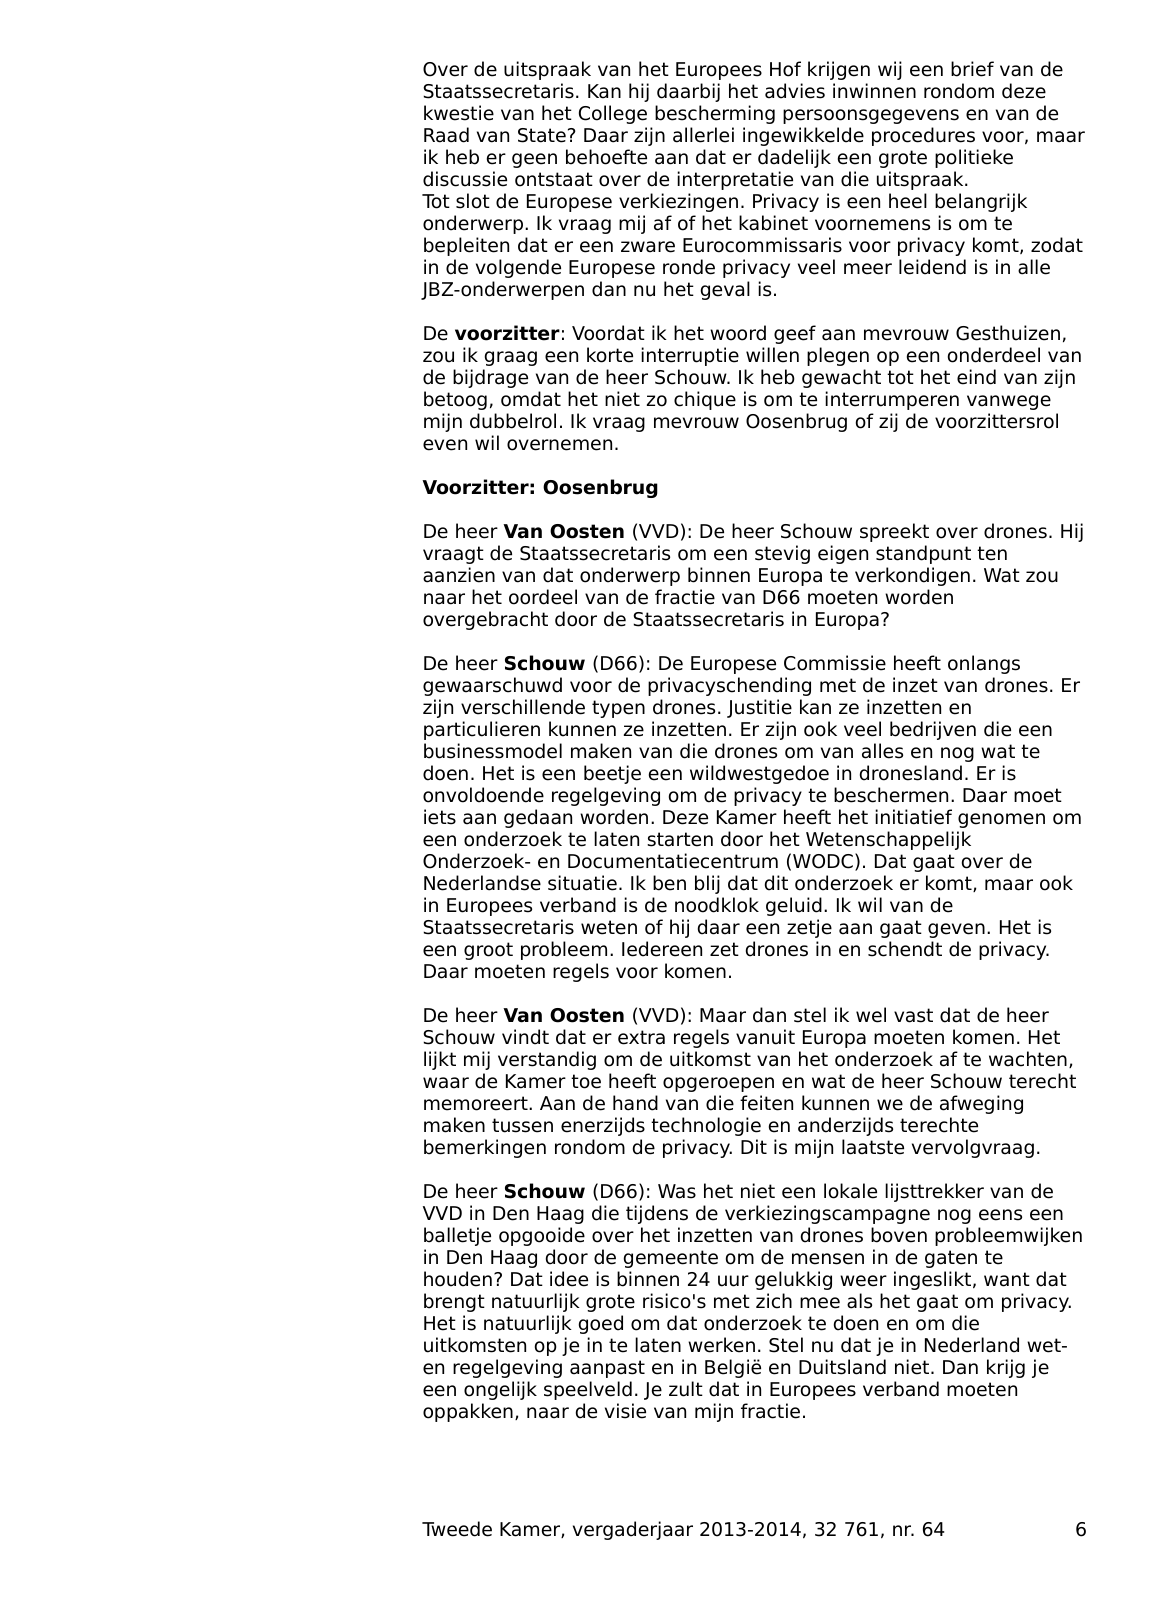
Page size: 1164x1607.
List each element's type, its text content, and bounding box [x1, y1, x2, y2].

text De heer Van Oosten (VVD): De heer Schouw spreekt over drones. Hij vraagt de Staatssecretaris om een stevig eigen standpunt ten aanzien van dat onderwerp binnen Europa te verkondigen. Wat zou naar het oordeel van de fractie van D66 moeten worden overgebracht door de Staatssecretaris in Europa? [422, 521, 1087, 631]
text De heer Schouw (D66): De Europese Commissie heeft onlangs gewaarschuwd voor de privacyschending met de inzet van drones. Er zijn verschillende typen drones. Justitie kan ze inzetten en particulieren kunnen ze inzetten. Er zijn ook veel bedrijven die een businessmodel maken van die drones om van alles en nog wat te doen. Het is een beetje een wildwestgedoe in dronesland. Er is onvoldoende regelgeving om de privacy te beschermen. Daar moet iets aan gedaan worden. Deze Kamer heeft het initiatief genomen om een onderzoek te laten starten door het Wetenschappelijk Onderzoek- en Documentatiecentrum (WODC). Dat gaat over de Nederlandse situatie. Ik ben blij dat dit onderzoek er komt, maar ook in Europees verband is de noodklok geluid. Ik wil van de Staatssecretaris weten of hij daar een zetje aan gaat geven. Het is een groot probleem. Iedereen zet drones in en schendt de privacy. Daar moeten regels voor komen. [422, 653, 1087, 983]
text De heer Schouw (D66): Was het niet een lokale lijsttrekker van de VVD in Den Haag die tijdens de verkiezingscampagne nog eens een balletje opgooide over het inzetten van drones boven probleemwijken in Den Haag door de gemeente om de mensen in de gaten te houden? Dat idee is binnen 24 uur gelukkig weer ingeslikt, want dat brengt natuurlijk grote risico's met zich mee als het gaat om privacy. Het is natuurlijk goed om dat onderzoek te doen en om die uitkomsten op je in te laten werken. Stel nu dat je in Nederland wet- en regelgeving aanpast en in België en Duitsland niet. Dan krijg je een ongelijk speelveld. Je zult dat in Europees verband moeten oppakken, naar de visie van mijn fractie. [422, 1181, 1087, 1423]
text Over de uitspraak van het Europees Hof krijgen wij een brief van de Staatssecretaris. Kan hij daarbij het advies inwinnen rondom deze kwestie van het College bescherming persoonsgegevens en van de Raad van State? Daar zijn allerlei ingewikkelde procedures voor, maar ik heb er geen behoefte aan dat er dadelijk een grote politieke discussie ontstaat over de interpretatie van die uitspraak. [422, 59, 1087, 191]
text De heer Van Oosten (VVD): Maar dan stel ik wel vast dat de heer Schouw vindt dat er extra regels vanuit Europa moeten komen. Het lijkt mij verstandig om de uitkomst van het onderzoek af te wachten, waar de Kamer toe heeft opgeroepen en wat de heer Schouw terecht memoreert. Aan de hand van die feiten kunnen we de afweging maken tussen enerzijds technologie en anderzijds terechte bemerkingen rondom de privacy. Dit is mijn laatste vervolgvraag. [422, 1005, 1087, 1159]
subtitle Voorzitter: Oosenbrug [422, 477, 1087, 499]
text De voorzitter: Voordat ik het woord geef aan mevrouw Gesthuizen, zou ik graag een korte interruptie willen plegen op een onderdeel van de bijdrage van de heer Schouw. Ik heb gewacht tot het eind van zijn betoog, omdat het niet zo chique is om te interrumperen vanwege mijn dubbelrol. Ik vraag mevrouw Oosenbrug of zij de voorzittersrol even wil overnemen. [422, 323, 1087, 455]
text Tot slot de Europese verkiezingen. Privacy is een heel belangrijk onderwerp. Ik vraag mij af of het kabinet voornemens is om te bepleiten dat er een zware Eurocommissaris voor privacy komt, zodat in de volgende Europese ronde privacy veel meer leidend is in alle JBZ-onderwerpen dan nu het geval is. [422, 191, 1087, 301]
